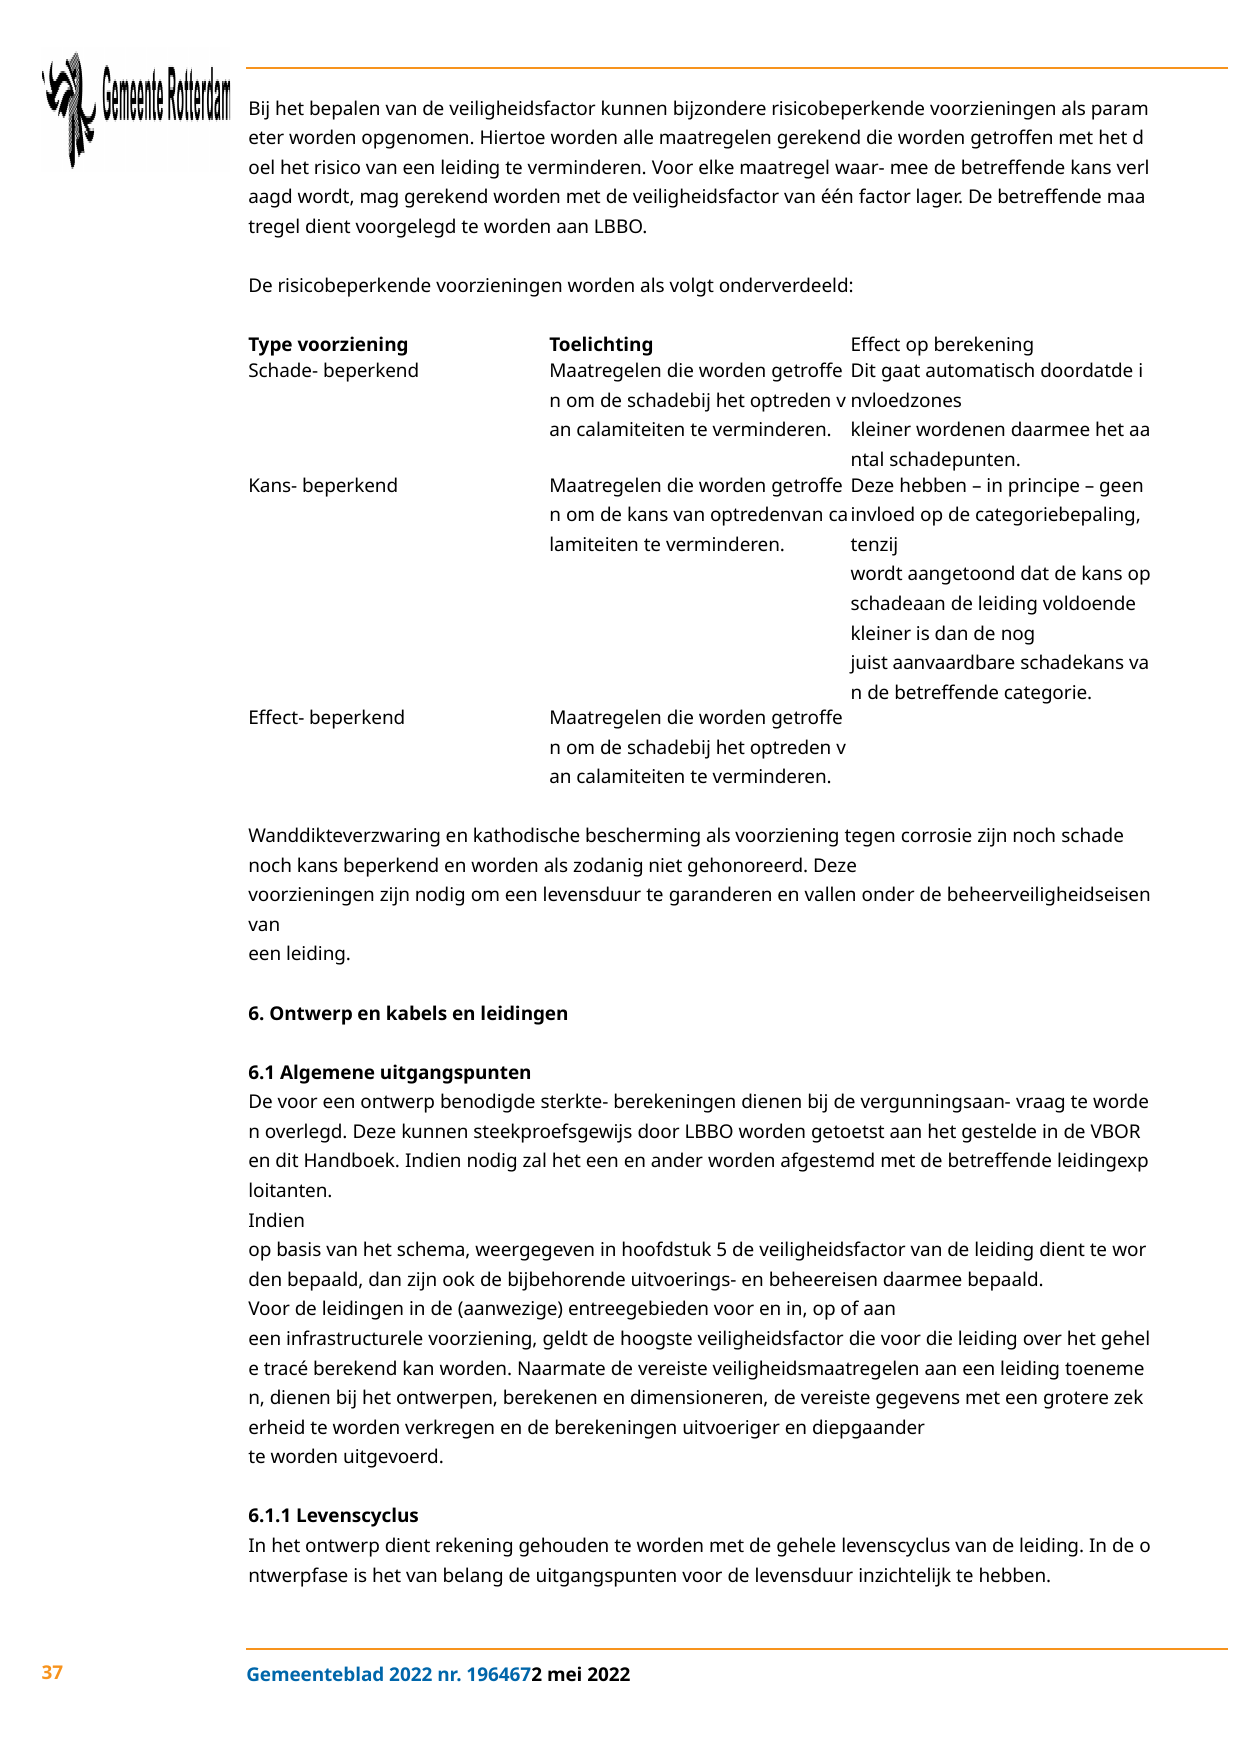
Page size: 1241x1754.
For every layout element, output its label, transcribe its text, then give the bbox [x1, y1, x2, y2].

table_cell Schade- beperkend [248, 357, 549, 472]
table_cell Maatregelen die worden getroffen om de kans van optredenvan calamiteiten te verminderen. [549, 472, 850, 704]
text Wanddikteverzwaring en kathodische bescherming als voorziening tegen corrosie zijn noch schade noch kans beperkend en worden als zodanig niet gehonoreerd. Deze voorzieningen zijn nodig om een levensduur te garanderen en vallen onder de beheerveiligheidseisen van [248, 822, 1152, 937]
text De voor een ontwerp benodigde sterkte- berekeningen dienen bij de vergunningsaan- vraag te worden overlegd. Deze kunnen steekproefsgewijs door LBBO worden getoetst aan het gestelde in de VBOR en dit Handboek. Indien nodig zal het een en ander worden afgestemd met de betreffende leidingexploitanten. [248, 1088, 1152, 1203]
table_cell Deze hebben – in principe – geen invloed op de categoriebepaling, tenzij wordt aangetoond dat de kans op schadeaan de leiding voldoende kleiner is dan de nog juist aanvaardbare schadekans van de betreffende categorie. [850, 472, 1152, 704]
table_header Effect op berekening [850, 332, 1152, 357]
text Bij het bepalen van de veiligheidsfactor kunnen bijzondere risicobeperkende voorzieningen als parameter worden opgenomen. Hiertoe worden alle maatregelen gerekend die worden getroffen met het doel het risico van een leiding te verminderen. Voor elke maatregel waar- mee de betreffende kans verlaagd wordt, mag gerekend worden met de veiligheidsfactor van één factor lager. De betreffende maatregel dient voorgelegd te worden aan LBBO. [248, 95, 1152, 239]
text De risicobeperkende voorzieningen worden als volgt onderverdeeld: [248, 272, 1152, 298]
text 6. Ontwerp en kabels en leidingen [248, 1000, 1152, 1026]
text 6.1 Algemene uitgangspunten [248, 1059, 1152, 1085]
table_header Toelichting [549, 332, 850, 357]
table_cell [850, 705, 1152, 789]
table_cell Dit gaat automatisch doordatde invloedzones kleiner wordenen daarmee het aantal schadepunten. [850, 357, 1152, 472]
text Voor de leidingen in de (aanwezige) entreegebieden voor en in, op of aan een infrastructurele voorziening, geldt de hoogste veiligheidsfactor die voor die leiding over het gehele tracé berekend kan worden. Naarmate de vereiste veiligheidsmaatregelen aan een leiding toenemen, dienen bij het ontwerpen, berekenen en dimensioneren, de vereiste gegevens met een grotere zekerheid te worden verkregen en de berekeningen uitvoeriger en diepgaander [248, 1296, 1152, 1440]
text In het ontwerp dient rekening gehouden te worden met de gehele levenscyclus van de leiding. In de ontwerpfase is het van belang de uitgangspunten voor de levensduur inzichtelijk te hebben. [248, 1532, 1152, 1588]
text Indien op basis van het schema, weergegeven in hoofdstuk 5 de veiligheidsfactor van de leiding dient te worden bepaald, dan zijn ook de bijbehorende uitvoerings- en beheereisen daarmee bepaald. [248, 1207, 1152, 1292]
table_cell Maatregelen die worden getroffen om de schadebij het optreden van calamiteiten te verminderen. [549, 357, 850, 472]
text te worden uitgevoerd. [248, 1443, 1152, 1469]
picture [41, 47, 231, 172]
table_cell Maatregelen die worden getroffen om de schadebij het optreden van calamiteiten te verminderen. [549, 705, 850, 789]
table_cell Effect- beperkend [248, 705, 549, 789]
table_header Type voorziening [248, 332, 549, 357]
text een leiding. [248, 941, 1152, 966]
text 6.1.1 Levenscyclus [248, 1503, 1152, 1528]
table_cell Kans- beperkend [248, 472, 549, 704]
